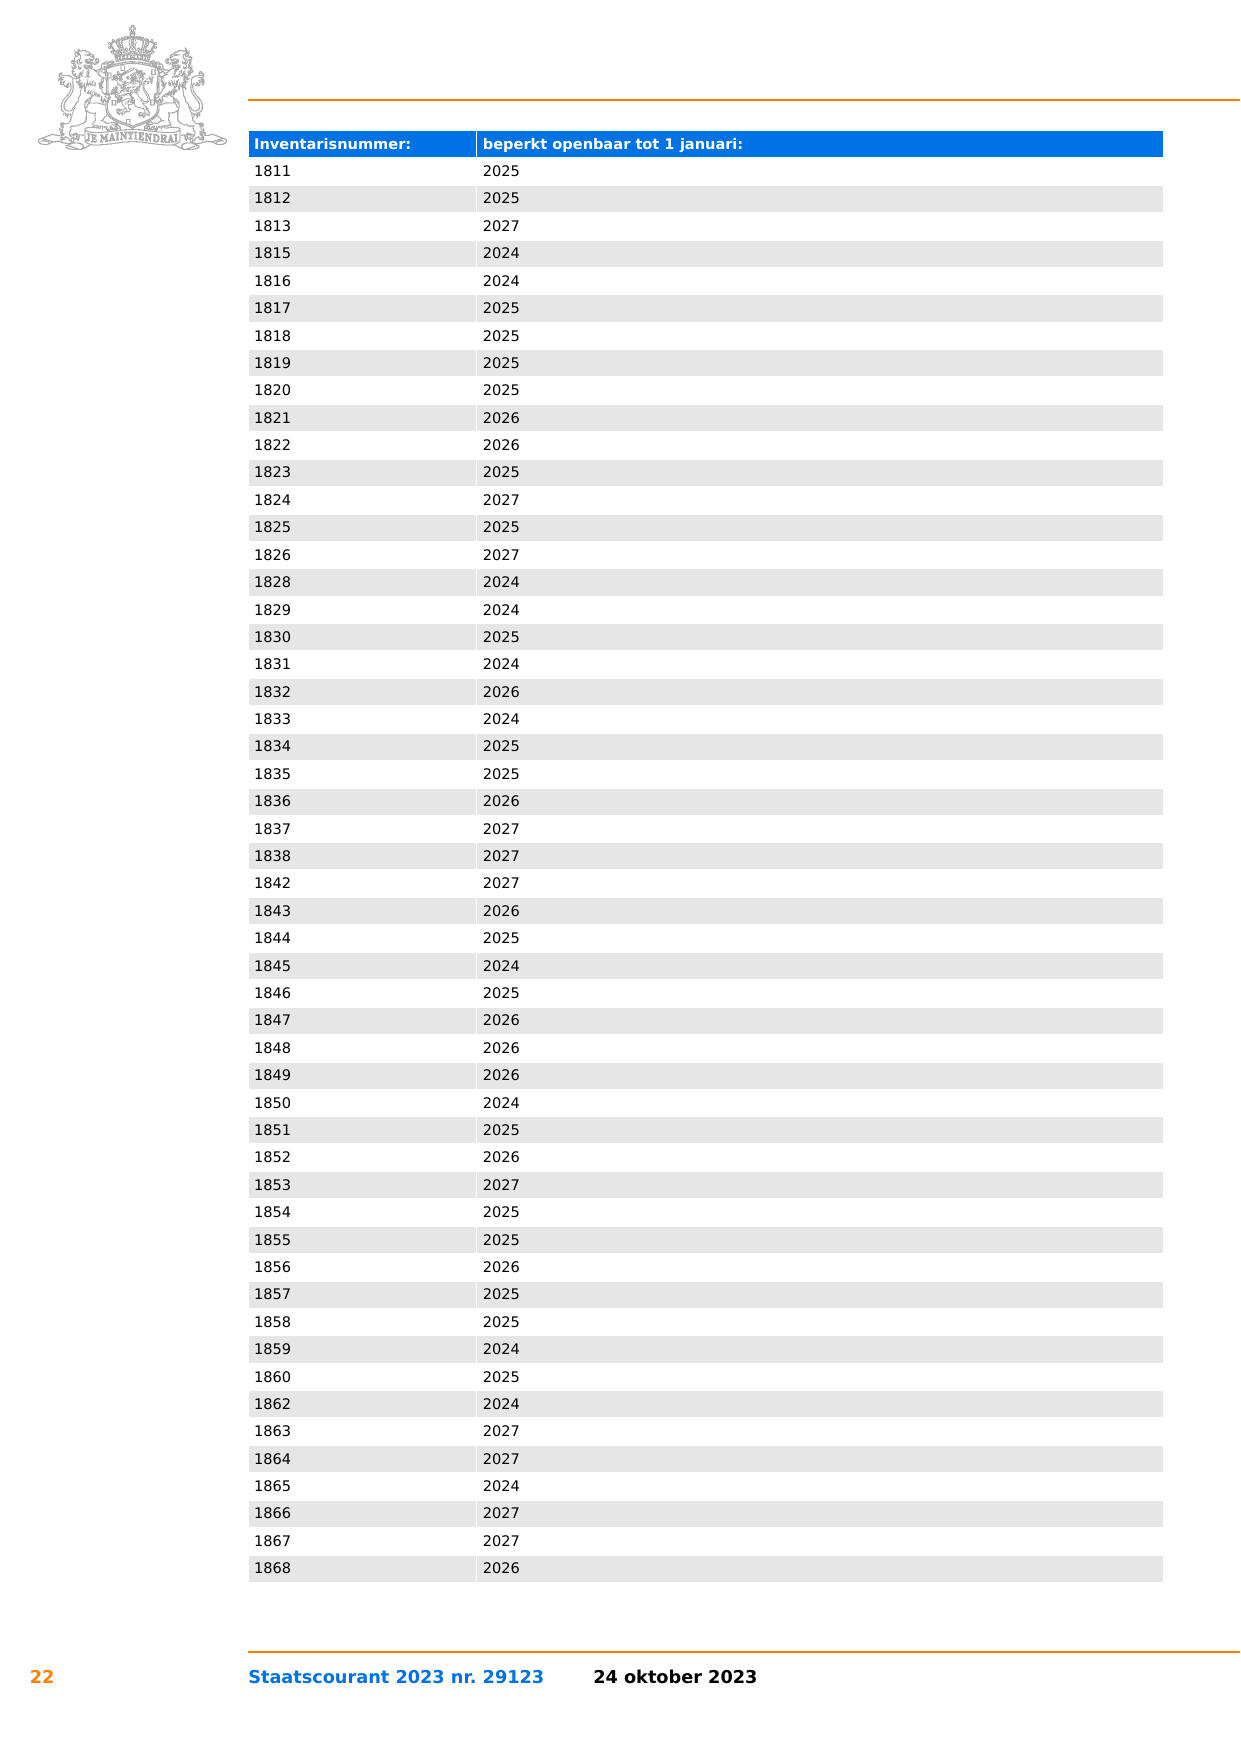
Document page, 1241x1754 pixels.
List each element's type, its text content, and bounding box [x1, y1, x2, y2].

table_cell 2027 [477, 1419, 1163, 1445]
table_cell 1833 [249, 706, 476, 733]
table_cell 2026 [477, 405, 1163, 431]
table_cell 1832 [249, 679, 476, 705]
table_cell 2025 [477, 515, 1163, 541]
table_cell 2027 [477, 1446, 1163, 1472]
table_cell 2026 [477, 898, 1163, 924]
table_cell 1849 [249, 1063, 476, 1089]
table_cell 2027 [477, 871, 1163, 897]
table_cell 1828 [249, 569, 476, 596]
table_cell 2024 [477, 569, 1163, 596]
table_cell 1838 [249, 843, 476, 869]
table_cell 1844 [249, 925, 476, 952]
table_cell 1834 [249, 734, 476, 760]
table_cell 1866 [249, 1501, 476, 1527]
table_cell 1816 [249, 268, 476, 294]
table_cell 1837 [249, 816, 476, 842]
table_cell 2027 [477, 1501, 1163, 1527]
table_cell 2027 [477, 1528, 1163, 1554]
table_cell 1853 [249, 1172, 476, 1198]
table_cell 1850 [249, 1090, 476, 1116]
table_cell 1835 [249, 761, 476, 787]
table_cell 2027 [477, 213, 1163, 239]
table_cell 1865 [249, 1473, 476, 1500]
table_cell 1868 [249, 1556, 476, 1582]
table_cell 1856 [249, 1254, 476, 1281]
table_header beperkt openbaar tot 1 januari: [477, 131, 1163, 157]
table_cell 1822 [249, 432, 476, 459]
table_cell 2025 [477, 295, 1163, 322]
table_cell 2025 [477, 980, 1163, 1007]
table_cell 2025 [477, 624, 1163, 650]
table_cell 1851 [249, 1117, 476, 1143]
table_cell 1854 [249, 1199, 476, 1226]
table_cell 1823 [249, 460, 476, 486]
table_cell 2024 [477, 706, 1163, 733]
table_cell 2024 [477, 1090, 1163, 1116]
table_cell 1867 [249, 1528, 476, 1554]
table_cell 1817 [249, 295, 476, 322]
table_cell 2025 [477, 1227, 1163, 1253]
table_cell 1845 [249, 953, 476, 979]
table_cell 2025 [477, 323, 1163, 349]
table_cell 2026 [477, 432, 1163, 459]
table_cell 1830 [249, 624, 476, 650]
table_header Inventarisnummer: [249, 131, 476, 157]
table_cell 1863 [249, 1419, 476, 1445]
table_cell 2024 [477, 953, 1163, 979]
table_cell 1819 [249, 350, 476, 376]
table_cell 1843 [249, 898, 476, 924]
table_cell 2026 [477, 1145, 1163, 1171]
table_cell 1818 [249, 323, 476, 349]
table_cell 2024 [477, 241, 1163, 267]
picture [38, 25, 227, 150]
table_cell 2025 [477, 1309, 1163, 1335]
table_cell 1847 [249, 1008, 476, 1034]
table_cell 2027 [477, 843, 1163, 869]
table_cell 1836 [249, 789, 476, 815]
table_cell 2025 [477, 460, 1163, 486]
table_cell 1860 [249, 1364, 476, 1390]
table_cell 2024 [477, 1336, 1163, 1363]
table_cell 2026 [477, 1556, 1163, 1582]
table_cell 2025 [477, 1364, 1163, 1390]
table_cell 2025 [477, 350, 1163, 376]
table_cell 1858 [249, 1309, 476, 1335]
table_cell 1831 [249, 651, 476, 678]
table_cell 2024 [477, 268, 1163, 294]
table_cell 2026 [477, 1254, 1163, 1281]
table_cell 1815 [249, 241, 476, 267]
table_cell 1812 [249, 186, 476, 212]
table_cell 2026 [477, 679, 1163, 705]
table_cell 2025 [477, 186, 1163, 212]
table_cell 1811 [249, 158, 476, 185]
table_cell 1852 [249, 1145, 476, 1171]
table_cell 2025 [477, 734, 1163, 760]
table_cell 1842 [249, 871, 476, 897]
table_cell 2025 [477, 1117, 1163, 1143]
table_cell 2024 [477, 1473, 1163, 1500]
table_cell 2027 [477, 542, 1163, 568]
table_cell 1824 [249, 487, 476, 513]
table_cell 2025 [477, 158, 1163, 185]
table_cell 2025 [477, 378, 1163, 404]
table_cell 2026 [477, 1063, 1163, 1089]
table_cell 2025 [477, 925, 1163, 952]
table_cell 1862 [249, 1391, 476, 1417]
table_cell 2026 [477, 1035, 1163, 1061]
table_cell 2024 [477, 651, 1163, 678]
table_cell 1864 [249, 1446, 476, 1472]
table_cell 1825 [249, 515, 476, 541]
table_cell 2026 [477, 1008, 1163, 1034]
table_cell 1829 [249, 597, 476, 623]
table_cell 2025 [477, 761, 1163, 787]
table_cell 2027 [477, 487, 1163, 513]
table_cell 1857 [249, 1282, 476, 1308]
table_cell 2024 [477, 597, 1163, 623]
table_cell 1855 [249, 1227, 476, 1253]
table_cell 2025 [477, 1199, 1163, 1226]
table_cell 1846 [249, 980, 476, 1007]
table_cell 1848 [249, 1035, 476, 1061]
table_cell 1826 [249, 542, 476, 568]
table_cell 2027 [477, 816, 1163, 842]
table_cell 1821 [249, 405, 476, 431]
table_cell 1813 [249, 213, 476, 239]
table_cell 2024 [477, 1391, 1163, 1417]
table_cell 2026 [477, 789, 1163, 815]
table_cell 1859 [249, 1336, 476, 1363]
table_cell 2027 [477, 1172, 1163, 1198]
table_cell 2025 [477, 1282, 1163, 1308]
table_cell 1820 [249, 378, 476, 404]
